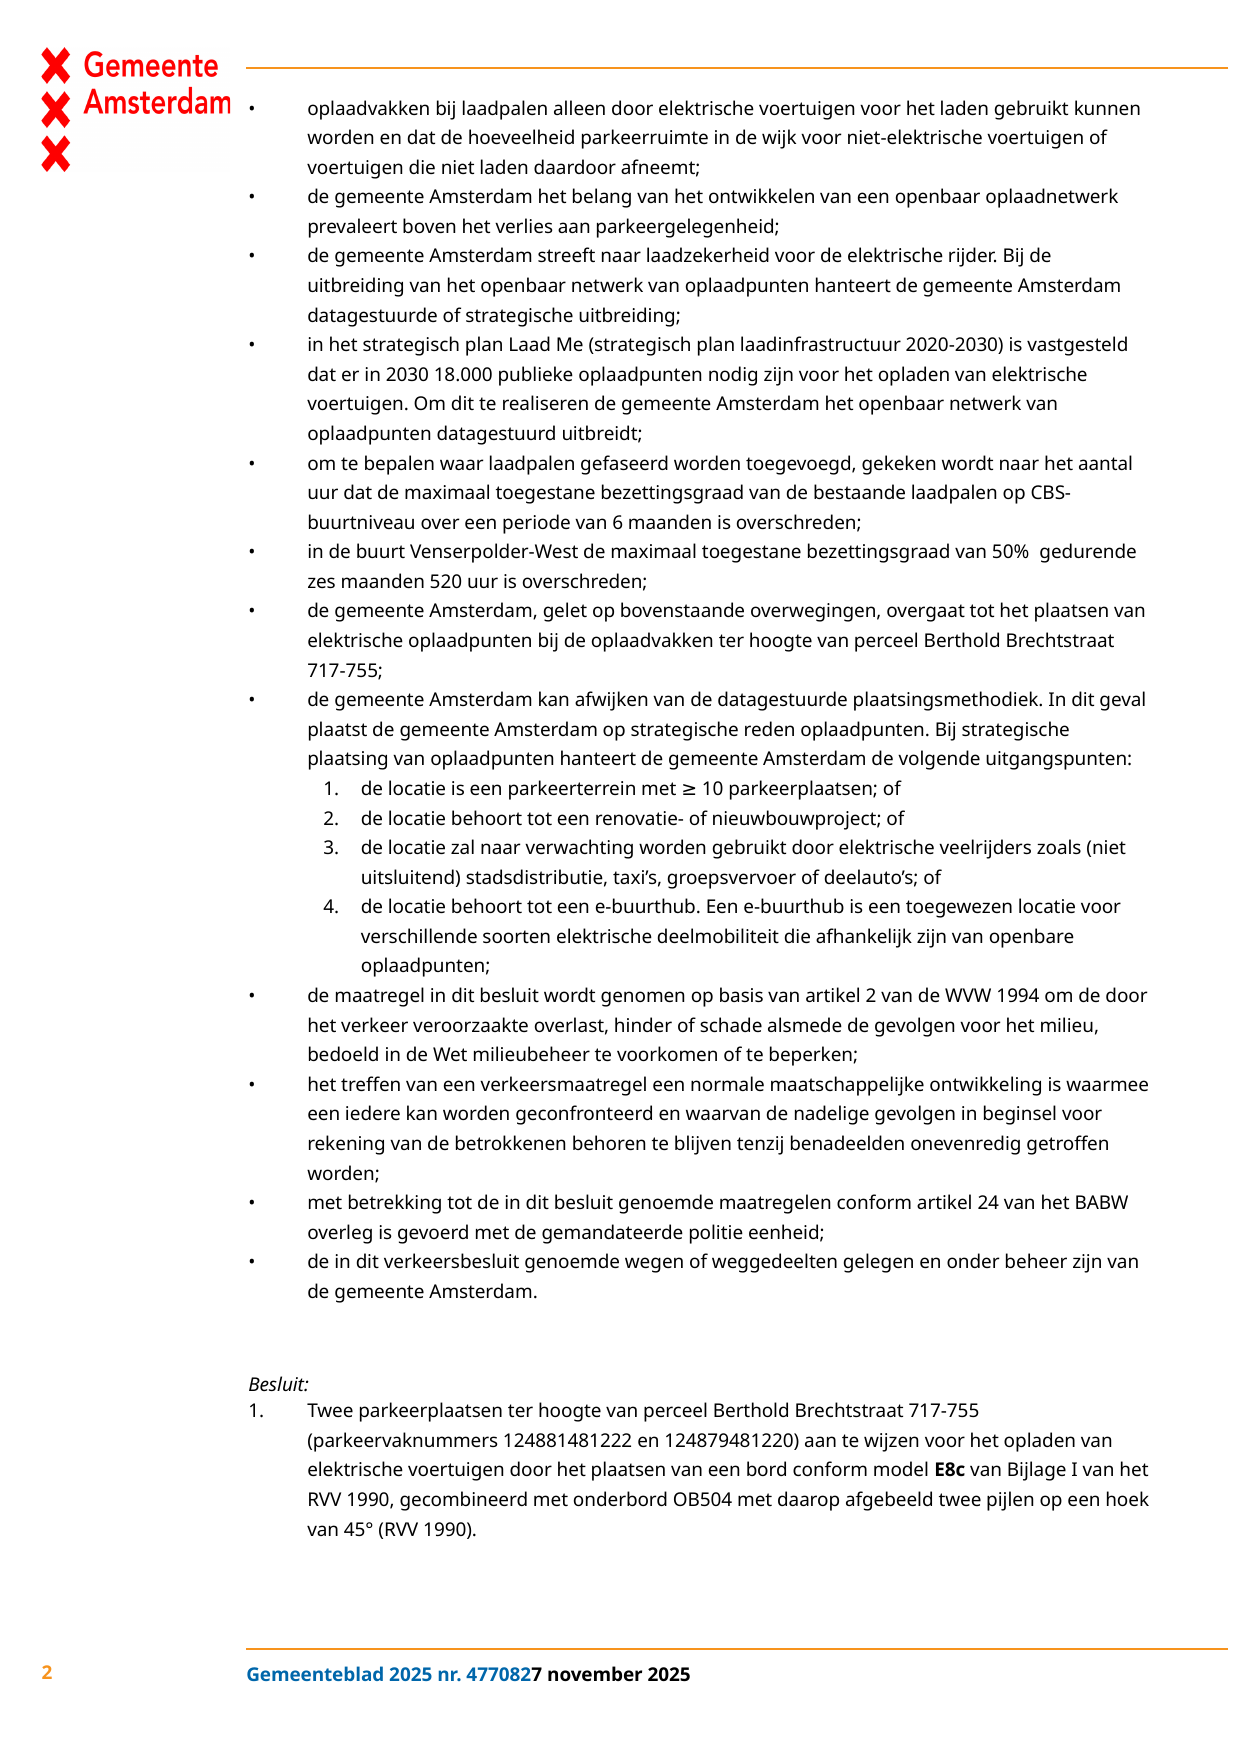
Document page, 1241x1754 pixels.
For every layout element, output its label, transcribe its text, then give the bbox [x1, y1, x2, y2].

list in het strategisch plan Laad Me (strategisch plan laadinfrastructuur 2020-2030) is vastgesteld dat er in 2030 18.000 publieke oplaadpunten nodig zijn voor het opladen van elektrische voertuigen. Om dit te realiseren de gemeente Amsterdam het openbaar netwerk van oplaadpunten datagestuurd uitbreidt; [248, 331, 1152, 446]
list de in dit verkeersbesluit genoemde wegen of weggedeelten gelegen en onder beheer zijn van de gemeente Amsterdam. [248, 1248, 1152, 1304]
picture [41, 47, 231, 172]
list de locatie behoort tot een renovatie- of nieuwbouwproject; of [323, 805, 1152, 831]
list de locatie is een parkeerterrein met ≥ 10 parkeerplaatsen; of [323, 775, 1152, 801]
list het treffen van een verkeersmaatregel een normale maatschappelijke ontwikkeling is waarmee een iedere kan worden geconfronteerd en waarvan de nadelige gevolgen in beginsel voor rekening van de betrokkenen behoren te blijven tenzij benadeelden onevenredig getroffen worden; [248, 1071, 1152, 1186]
list de gemeente Amsterdam het belang van het ontwikkelen van een openbaar oplaadnetwerk prevaleert boven het verlies aan parkeergelegenheid; [248, 183, 1152, 239]
list met betrekking tot de in dit besluit genoemde maatregelen conform artikel 24 van het BABW overleg is gevoerd met de gemandateerde politie eenheid; [248, 1189, 1152, 1245]
text Besluit: [248, 1372, 1152, 1397]
list de gemeente Amsterdam, gelet op bovenstaande overwegingen, overgaat tot het plaatsen van elektrische oplaadpunten bij de oplaadvakken ter hoogte van perceel Berthold Brechtstraat 717-755; [248, 598, 1152, 683]
list in de buurt Venserpolder-West de maximaal toegestane bezettingsgraad van 50% gedurende zes maanden 520 uur is overschreden; [248, 538, 1152, 594]
list de gemeente Amsterdam kan afwijken van de datagestuurde plaatsingsmethodiek. In dit geval plaatst de gemeente Amsterdam op strategische reden oplaadpunten. Bij strategische plaatsing van oplaadpunten hanteert de gemeente Amsterdam de volgende uitgangspunten: [248, 686, 1152, 771]
list Twee parkeerplaatsen ter hoogte van perceel Berthold Brechtstraat 717-755 (parkeervaknummers 124881481222 en 124879481220) aan te wijzen voor het opladen van elektrische voertuigen door het plaatsen van een bord conform model E8c van Bijlage I van het RVV 1990, gecombineerd met onderbord OB504 met daarop afgebeeld twee pijlen op een hoek van 45° (RVV 1990). [248, 1397, 1152, 1541]
list de maatregel in dit besluit wordt genomen op basis van artikel 2 van de WVW 1994 om de door het verkeer veroorzaakte overlast, hinder of schade alsmede de gevolgen voor het milieu, bedoeld in de Wet milieubeheer te voorkomen of te beperken; [248, 982, 1152, 1067]
list oplaadvakken bij laadpalen alleen door elektrische voertuigen voor het laden gebruikt kunnen worden en dat de hoeveelheid parkeerruimte in de wijk voor niet-elektrische voertuigen of voertuigen die niet laden daardoor afneemt; [248, 95, 1152, 180]
list de gemeente Amsterdam streeft naar laadzekerheid voor de elektrische rijder. Bij de uitbreiding van het openbaar netwerk van oplaadpunten hanteert de gemeente Amsterdam datagestuurde of strategische uitbreiding; [248, 243, 1152, 328]
list om te bepalen waar laadpalen gefaseerd worden toegevoegd, gekeken wordt naar het aantal uur dat de maximaal toegestane bezettingsgraad van de bestaande laadpalen op CBS-buurtniveau over een periode van 6 maanden is overschreden; [248, 450, 1152, 535]
list de locatie zal naar verwachting worden gebruikt door elektrische veelrijders zoals (niet uitsluitend) stadsdistributie, taxi’s, groepsvervoer of deelauto’s; of [323, 834, 1152, 890]
list de locatie behoort tot een e-buurthub. Een e-buurthub is een toegewezen locatie voor verschillende soorten elektrische deelmobiliteit die afhankelijk zijn van openbare oplaadpunten; [323, 893, 1152, 978]
